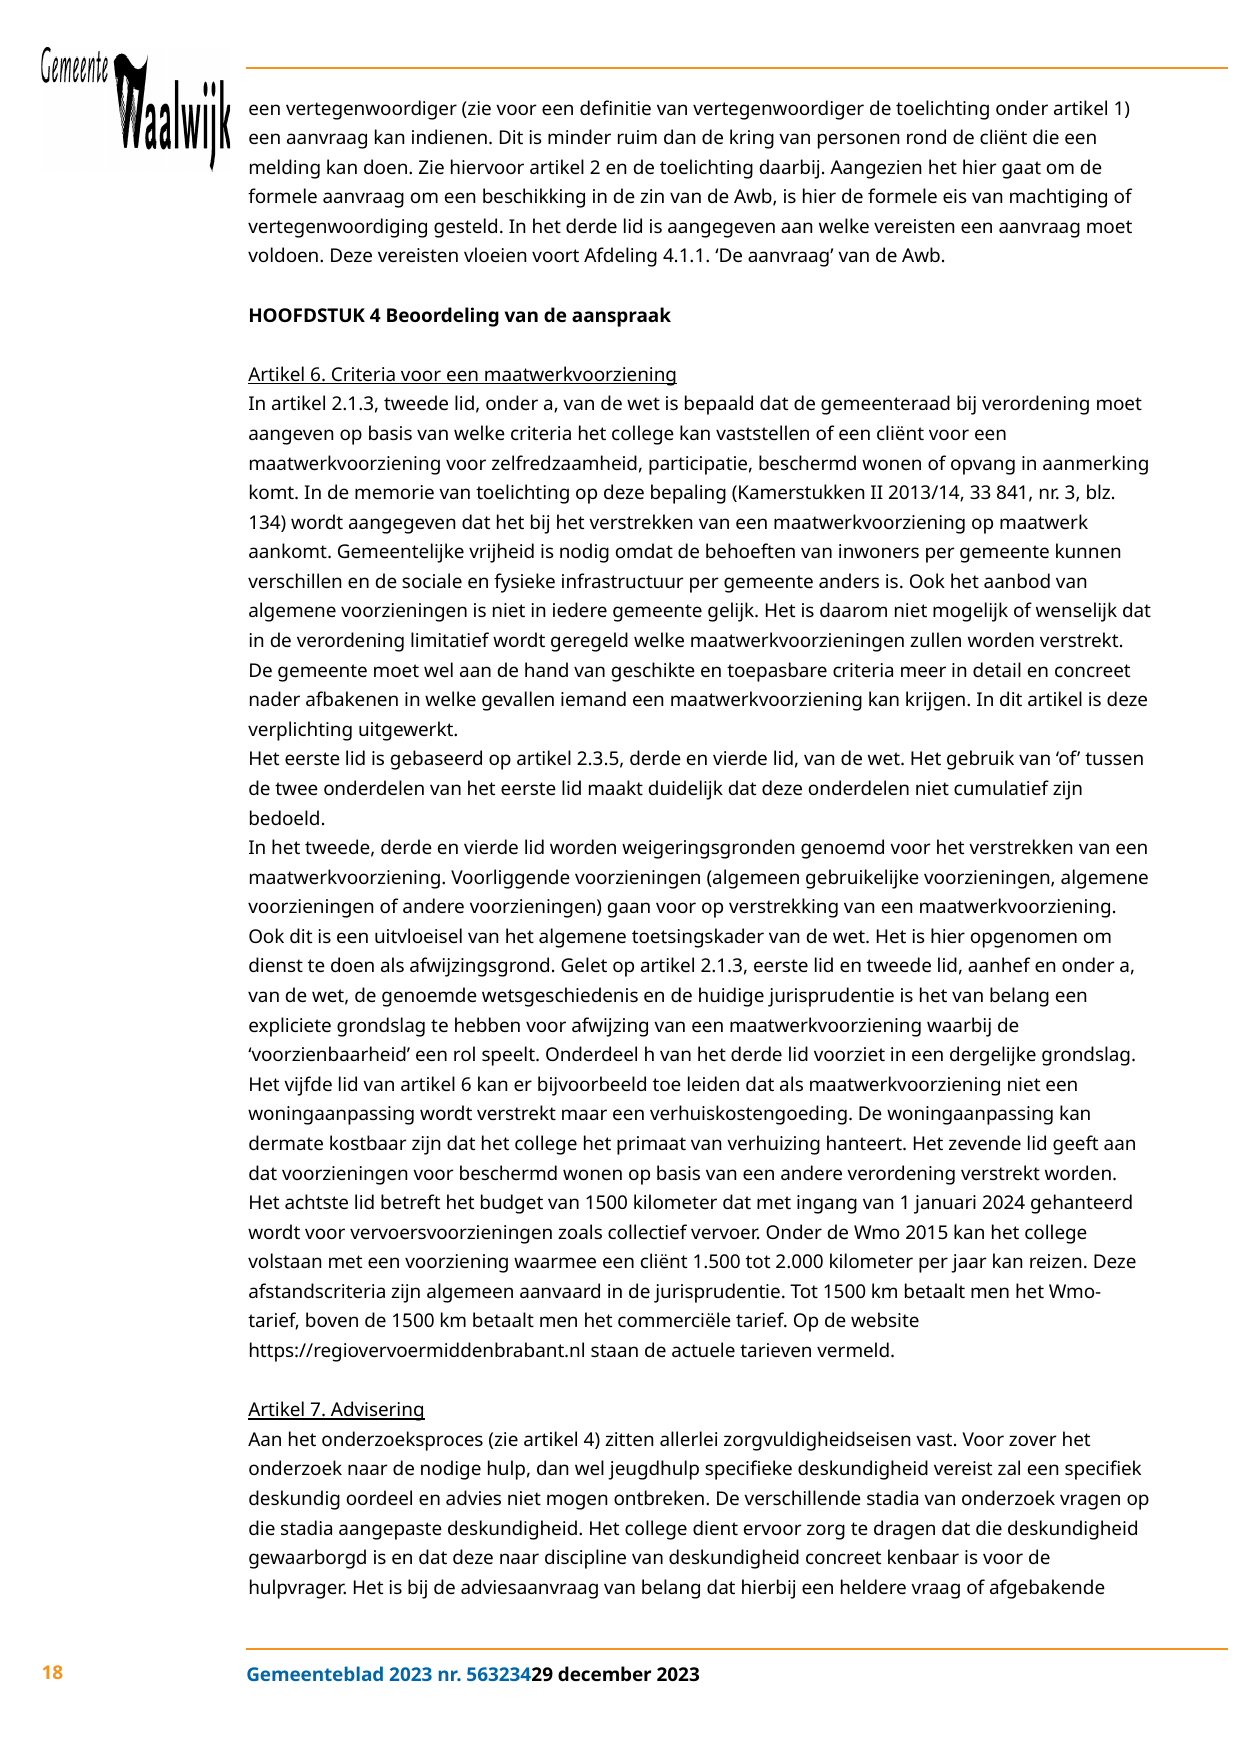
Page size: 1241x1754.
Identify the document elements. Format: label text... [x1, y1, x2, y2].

picture [41, 47, 231, 172]
text een vertegenwoordiger (zie voor een definitie van vertegenwoordiger de toelichting onder artikel 1) een aanvraag kan indienen. Dit is minder ruim dan de kring van personen rond de cliënt die een melding kan doen. Zie hiervoor artikel 2 en de toelichting daarbij. Aangezien het hier gaat om de formele aanvraag om een beschikking in de zin van de Awb, is hier de formele eis van machtiging of vertegenwoordiging gesteld. In het derde lid is aangegeven aan welke vereisten een aanvraag moet voldoen. Deze vereisten vloeien voort Afdeling 4.1.1. ‘De aanvraag’ van de Awb. [248, 95, 1152, 268]
text Het eerste lid is gebaseerd op artikel 2.3.5, derde en vierde lid, van de wet. Het gebruik van ‘of’ tussen de twee onderdelen van het eerste lid maakt duidelijk dat deze onderdelen niet cumulatief zijn bedoeld. [248, 746, 1152, 831]
text Artikel 6. Criteria voor een maatwerkvoorziening [248, 361, 1152, 387]
text Het achtste lid betreft het budget van 1500 kilometer dat met ingang van 1 januari 2024 gehanteerd wordt voor vervoersvoorzieningen zoals collectief vervoer. Onder de Wmo 2015 kan het college volstaan met een voorziening waarmee een cliënt 1.500 tot 2.000 kilometer per jaar kan reizen. Deze afstandscriteria zijn algemeen aanvaard in de jurisprudentie. Tot 1500 km betaalt men het Wmo-tarief, boven de 1500 km betaalt men het commerciële tarief. Op de website https://regiovervoermiddenbrabant.nl staan de actuele tarieven vermeld. [248, 1189, 1152, 1363]
text Het vijfde lid van artikel 6 kan er bijvoorbeeld toe leiden dat als maatwerkvoorziening niet een woningaanpassing wordt verstrekt maar een verhuiskostengoeding. De woningaanpassing kan dermate kostbaar zijn dat het college het primaat van verhuizing hanteert. Het zevende lid geeft aan dat voorzieningen voor beschermd wonen op basis van een andere verordening verstrekt worden. [248, 1071, 1152, 1186]
text In artikel 2.1.3, tweede lid, onder a, van de wet is bepaald dat de gemeenteraad bij verordening moet aangeven op basis van welke criteria het college kan vaststellen of een cliënt voor een maatwerkvoorziening voor zelfredzaamheid, participatie, beschermd wonen of opvang in aanmerking komt. In de memorie van toelichting op deze bepaling (Kamerstukken II 2013/14, 33 841, nr. 3, blz. 134) wordt aangegeven dat het bij het verstrekken van een maatwerkvoorziening op maatwerk aankomt. Gemeentelijke vrijheid is nodig omdat de behoeften van inwoners per gemeente kunnen verschillen en de sociale en fysieke infrastructuur per gemeente anders is. Ook het aanbod van algemene voorzieningen is niet in iedere gemeente gelijk. Het is daarom niet mogelijk of wenselijk dat in de verordening limitatief wordt geregeld welke maatwerkvoorzieningen zullen worden verstrekt. De gemeente moet wel aan de hand van geschikte en toepasbare criteria meer in detail en concreet nader afbakenen in welke gevallen iemand een maatwerkvoorziening kan krijgen. In dit artikel is deze verplichting uitgewerkt. [248, 391, 1152, 742]
text Artikel 7. Advisering [248, 1396, 1152, 1422]
text Aan het onderzoeksproces (zie artikel 4) zitten allerlei zorgvuldigheidseisen vast. Voor zover het onderzoek naar de nodige hulp, dan wel jeugdhulp specifieke deskundigheid vereist zal een specifiek deskundig oordeel en advies niet mogen ontbreken. De verschillende stadia van onderzoek vragen op die stadia aangepaste deskundigheid. Het college dient ervoor zorg te dragen dat die deskundigheid gewaarborgd is en dat deze naar discipline van deskundigheid concreet kenbaar is voor de hulpvrager. Het is bij de adviesaanvraag van belang dat hierbij een heldere vraag of afgebakende [248, 1426, 1152, 1600]
text In het tweede, derde en vierde lid worden weigeringsgronden genoemd voor het verstrekken van een maatwerkvoorziening. Voorliggende voorzieningen (algemeen gebruikelijke voorzieningen, algemene voorzieningen of andere voorzieningen) gaan voor op verstrekking van een maatwerkvoorziening. Ook dit is een uitvloeisel van het algemene toetsingskader van de wet. Het is hier opgenomen om dienst te doen als afwijzingsgrond. Gelet op artikel 2.1.3, eerste lid en tweede lid, aanhef en onder a, van de wet, de genoemde wetsgeschiedenis en de huidige jurisprudentie is het van belang een expliciete grondslag te hebben voor afwijzing van een maatwerkvoorziening waarbij de ‘voorzienbaarheid’ een rol speelt. Onderdeel h van het derde lid voorziet in een dergelijke grondslag. [248, 834, 1152, 1067]
text HOOFDSTUK 4 Beoordeling van de aanspraak [248, 302, 1152, 328]
